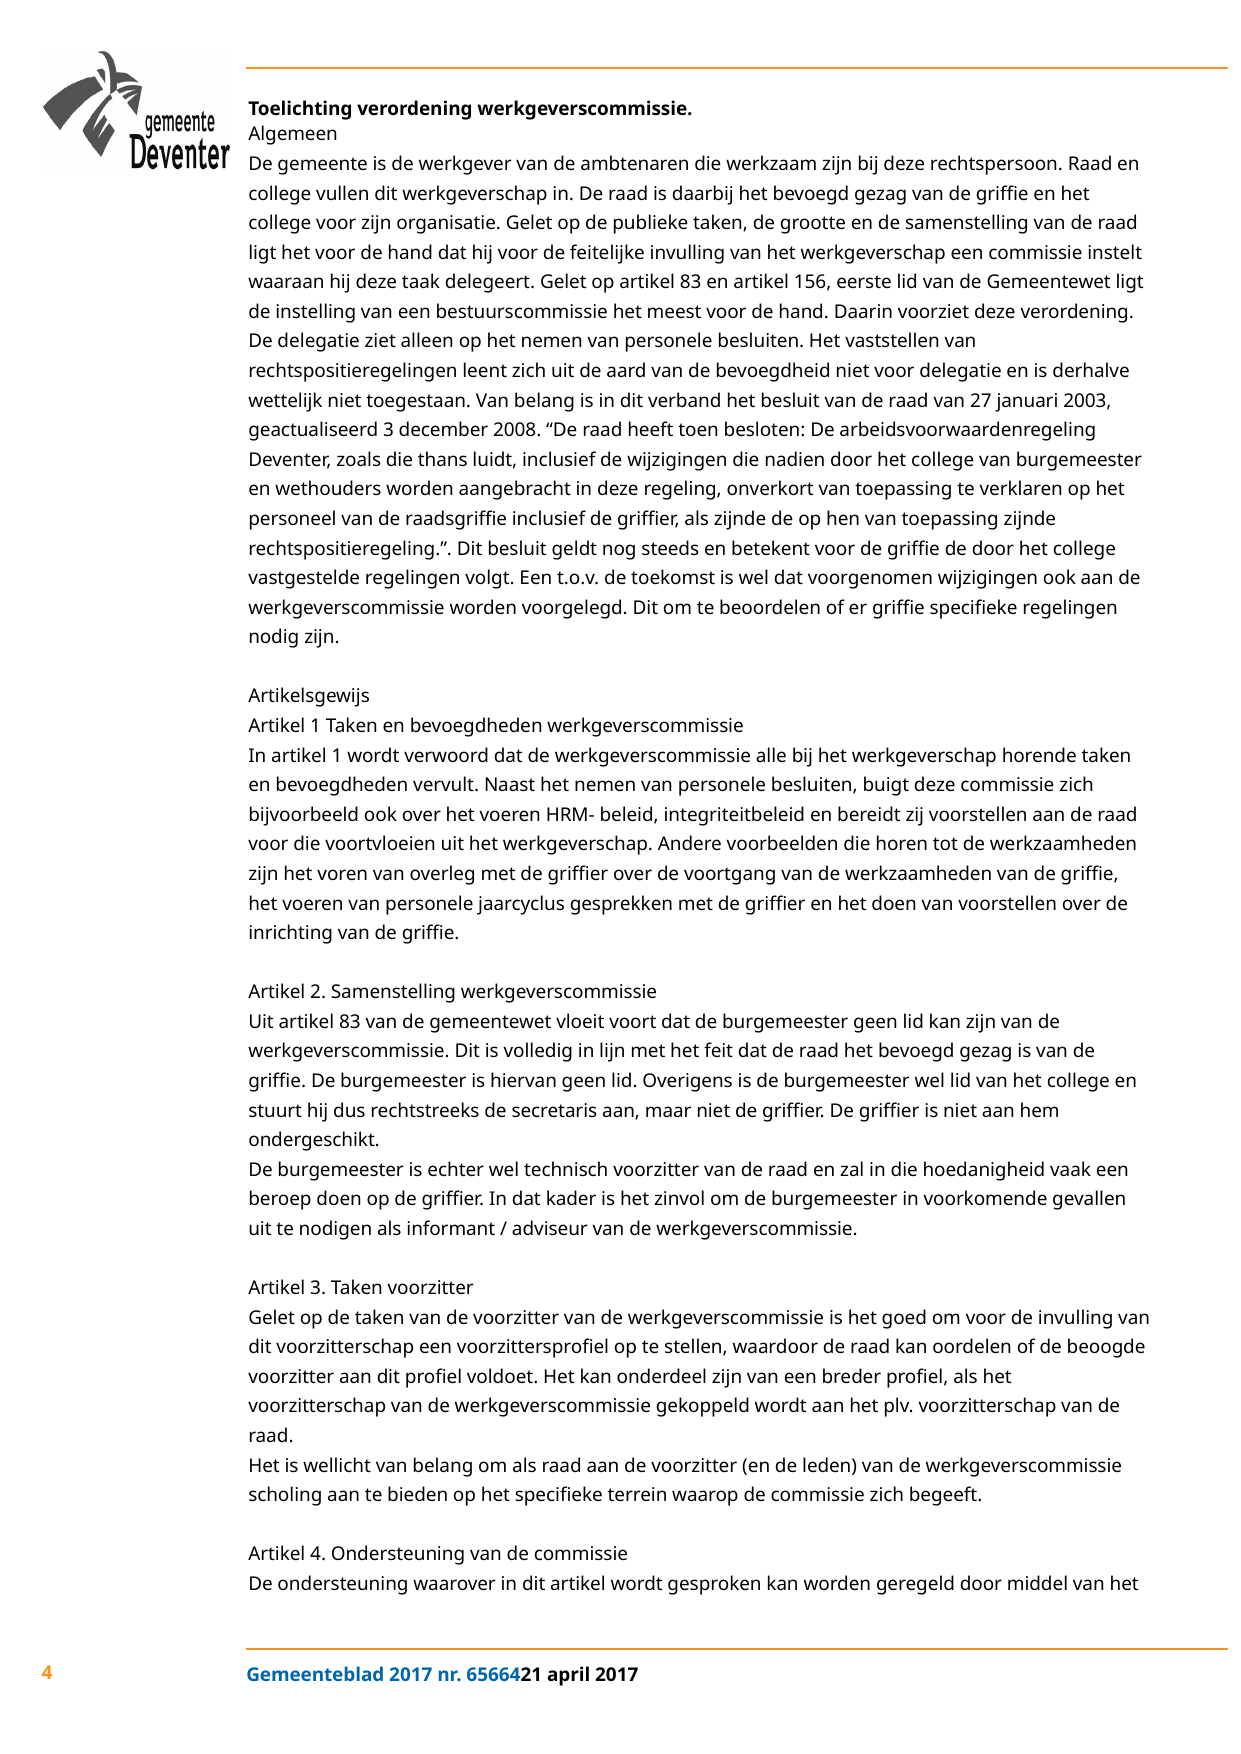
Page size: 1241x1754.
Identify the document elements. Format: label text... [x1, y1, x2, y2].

text Uit artikel 83 van de gemeentewet vloeit voort dat de burgemeester geen lid kan zijn van de werkgeverscommissie. Dit is volledig in lijn met het feit dat de raad het bevoegd gezag is van de griffie. De burgemeester is hiervan geen lid. Overigens is de burgemeester wel lid van het college en stuurt hij dus rechtstreeks de secretaris aan, maar niet de griffier. De griffier is niet aan hem ondergeschikt. [248, 1008, 1152, 1152]
text De ondersteuning waarover in dit artikel wordt gesproken kan worden geregeld door middel van het [248, 1570, 1152, 1596]
picture [41, 47, 231, 172]
text In artikel 1 wordt verwoord dat de werkgeverscommissie alle bij het werkgeverschap horende taken en bevoegdheden vervult. Naast het nemen van personele besluiten, buigt deze commissie zich bijvoorbeeld ook over het voeren HRM- beleid, integriteitbeleid en bereidt zij voorstellen aan de raad voor die voortvloeien uit het werkgeverschap. Andere voorbeelden die horen tot de werkzaamheden zijn het voren van overleg met de griffier over de voortgang van de werkzaamheden van de griffie, het voeren van personele jaarcyclus gesprekken met de griffier en het doen van voorstellen over de inrichting van de griffie. [248, 742, 1152, 945]
text Artikelsgewijs [248, 683, 1152, 708]
text De delegatie ziet alleen op het nemen van personele besluiten. Het vaststellen van rechtspositieregelingen leent zich uit de aard van de bevoegdheid niet voor delegatie en is derhalve wettelijk niet toegestaan. Van belang is in dit verband het besluit van de raad van 27 januari 2003, geactualiseerd 3 december 2008. “De raad heeft toen besloten: De arbeidsvoorwaardenregeling Deventer, zoals die thans luidt, inclusief de wijzigingen die nadien door het college van burgemeester en wethouders worden aangebracht in deze regeling, onverkort van toepassing te verklaren op het personeel van de raadsgriffie inclusief de griffier, als zijnde de op hen van toepassing zijnde rechtspositieregeling.”. Dit besluit geldt nog steeds en betekent voor de griffie de door het college vastgestelde regelingen volgt. Een t.o.v. de toekomst is wel dat voorgenomen wijzigingen ook aan de werkgeverscommissie worden voorgelegd. Dit om te beoordelen of er griffie specifieke regelingen nodig zijn. [248, 328, 1152, 649]
text Artikel 1 Taken en bevoegdheden werkgeverscommissie [248, 712, 1152, 738]
text Artikel 4. Ondersteuning van de commissie [248, 1541, 1152, 1566]
text Artikel 3. Taken voorzitter [248, 1274, 1152, 1300]
text Artikel 2. Samenstelling werkgeverscommissie [248, 978, 1152, 1004]
text De burgemeester is echter wel technisch voorzitter van de raad en zal in die hoedanigheid vaak een beroep doen op de griffier. In dat kader is het zinvol om de burgemeester in voorkomende gevallen uit te nodigen als informant / adviseur van de werkgeverscommissie. [248, 1156, 1152, 1241]
text De gemeente is de werkgever van de ambtenaren die werkzaam zijn bij deze rechtspersoon. Raad en college vullen dit werkgeverschap in. De raad is daarbij het bevoegd gezag van de griffie en het college voor zijn organisatie. Gelet op de publieke taken, de grootte en de samenstelling van de raad ligt het voor de hand dat hij voor de feitelijke invulling van het werkgeverschap een commissie instelt waaraan hij deze taak delegeert. Gelet op artikel 83 en artikel 156, eerste lid van de Gemeentewet ligt de instelling van een bestuurscommissie het meest voor de hand. Daarin voorziet deze verordening. [248, 150, 1152, 324]
text Toelichting verordening werkgeverscommissie. [248, 95, 1152, 121]
text Het is wellicht van belang om als raad aan de voorzitter (en de leden) van de werkgeverscommissie scholing aan te bieden op het specifieke terrein waarop de commissie zich begeeft. [248, 1452, 1152, 1507]
text Gelet op de taken van de voorzitter van de werkgeverscommissie is het goed om voor de invulling van dit voorzitterschap een voorzittersprofiel op te stellen, waardoor de raad kan oordelen of de beoogde voorzitter aan dit profiel voldoet. Het kan onderdeel zijn van een breder profiel, als het voorzitterschap van de werkgeverscommissie gekoppeld wordt aan het plv. voorzitterschap van de raad. [248, 1304, 1152, 1448]
text Algemeen [248, 121, 1152, 146]
